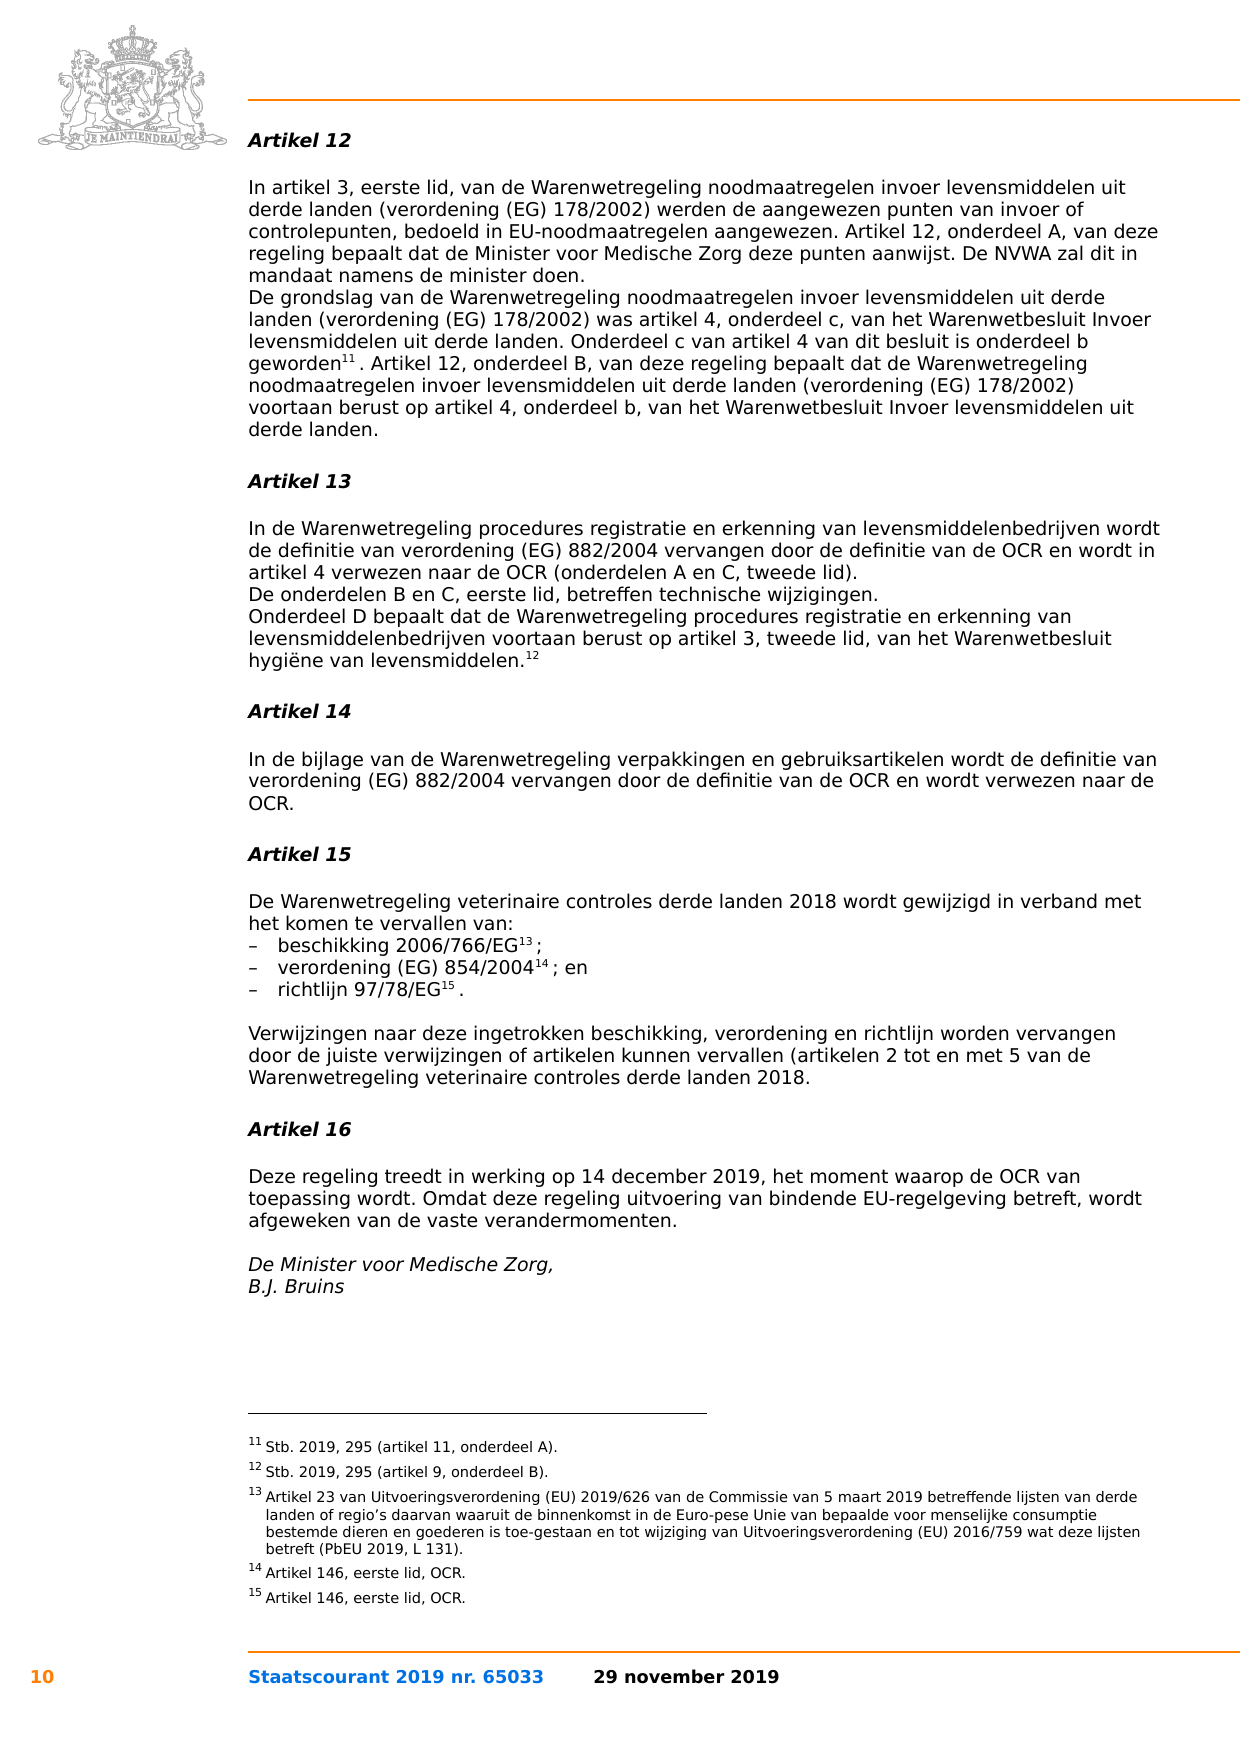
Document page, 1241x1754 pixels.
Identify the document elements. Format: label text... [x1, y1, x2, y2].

text Stb. 2019, 295 (artikel 9, onderdeel B). [248, 1460, 1163, 1482]
text Artikel 23 van Uitvoeringsverordening (EU) 2019/626 van de Commissie van 5 maart 2019 betreffende lijsten van derde landen of regio’s daarvan waaruit de binnenkomst in de Euro-pese Unie van bepaalde voor menselijke consumptie bestemde dieren en goederen is toe-gestaan en tot wijziging van Uitvoeringsverordening (EU) 2016/759 wat deze lijsten betreft (PbEU 2019, L 131). [248, 1485, 1163, 1558]
subtitle Artikel 12 [248, 130, 1163, 152]
subtitle Artikel 14 [248, 701, 1163, 723]
text Stb. 2019, 295 (artikel 11, onderdeel A). [248, 1435, 1163, 1457]
text De Minister voor Medische Zorg, B.J. Bruins [248, 1254, 1163, 1298]
text Onderdeel D bepaalt dat de Warenwetregeling procedures registratie en erkenning van levensmiddelenbedrijven voortaan berust op artikel 3, tweede lid, van het Warenwetbesluit hygiëne van levensmiddelen. [248, 606, 1163, 671]
text Artikel 146, eerste lid, OCR. [248, 1586, 1163, 1608]
text Deze regeling treedt in werking op 14 december 2019, het moment waarop de OCR van toepassing wordt. Omdat deze regeling uitvoering van bindende EU-regelgeving betreft, wordt afgeweken van de vaste verandermomenten. [248, 1166, 1163, 1232]
subtitle Artikel 16 [248, 1119, 1163, 1141]
text De onderdelen B en C, eerste lid, betreffen technische wijzigingen. [248, 583, 1163, 606]
text – verordening (EG) 854/2004; en [248, 957, 1163, 979]
text Verwijzingen naar deze ingetrokken beschikking, verordening en richtlijn worden vervangen door de juiste verwijzingen of artikelen kunnen vervallen (artikelen 2 tot en met 5 van de Warenwetregeling veterinaire controles derde landen 2018. [248, 1023, 1163, 1089]
text De Warenwetregeling veterinaire controles derde landen 2018 wordt gewijzigd in verband met het komen te vervallen van: [248, 891, 1163, 935]
text De grondslag van de Warenwetregeling noodmaatregelen invoer levensmiddelen uit derde landen (verordening (EG) 178/2002) was artikel 4, onderdeel c, van het Warenwetbesluit Invoer levensmiddelen uit derde landen. Onderdeel c van artikel 4 van dit besluit is onderdeel b geworden. Artikel 12, onderdeel B, van deze regeling bepaalt dat de Warenwetregeling noodmaatregelen invoer levensmiddelen uit derde landen (verordening (EG) 178/2002) voortaan berust op artikel 4, onderdeel b, van het Warenwetbesluit Invoer levensmiddelen uit derde landen. [248, 287, 1163, 441]
text In artikel 3, eerste lid, van de Warenwetregeling noodmaatregelen invoer levensmiddelen uit derde landen (verordening (EG) 178/2002) werden de aangewezen punten van invoer of controlepunten, bedoeld in EU-noodmaatregelen aangewezen. Artikel 12, onderdeel A, van deze regeling bepaalt dat de Minister voor Medische Zorg deze punten aanwijst. De NVWA zal dit in mandaat namens de minister doen. [248, 177, 1163, 287]
text In de Warenwetregeling procedures registratie en erkenning van levensmiddelenbedrijven wordt de definitie van verordening (EG) 882/2004 vervangen door de definitie van de OCR en wordt in artikel 4 verwezen naar de OCR (onderdelen A en C, tweede lid). [248, 518, 1163, 583]
subtitle Artikel 13 [248, 471, 1163, 493]
subtitle Artikel 15 [248, 844, 1163, 866]
picture [38, 25, 227, 150]
text In de bijlage van de Warenwetregeling verpakkingen en gebruiksartikelen wordt de definitie van verordening (EG) 882/2004 vervangen door de definitie van de OCR en wordt verwezen naar de OCR. [248, 748, 1163, 814]
text Artikel 146, eerste lid, OCR. [248, 1561, 1163, 1583]
text – richtlijn 97/78/EG. [248, 979, 1163, 1001]
text – beschikking 2006/766/EG; [248, 935, 1163, 957]
